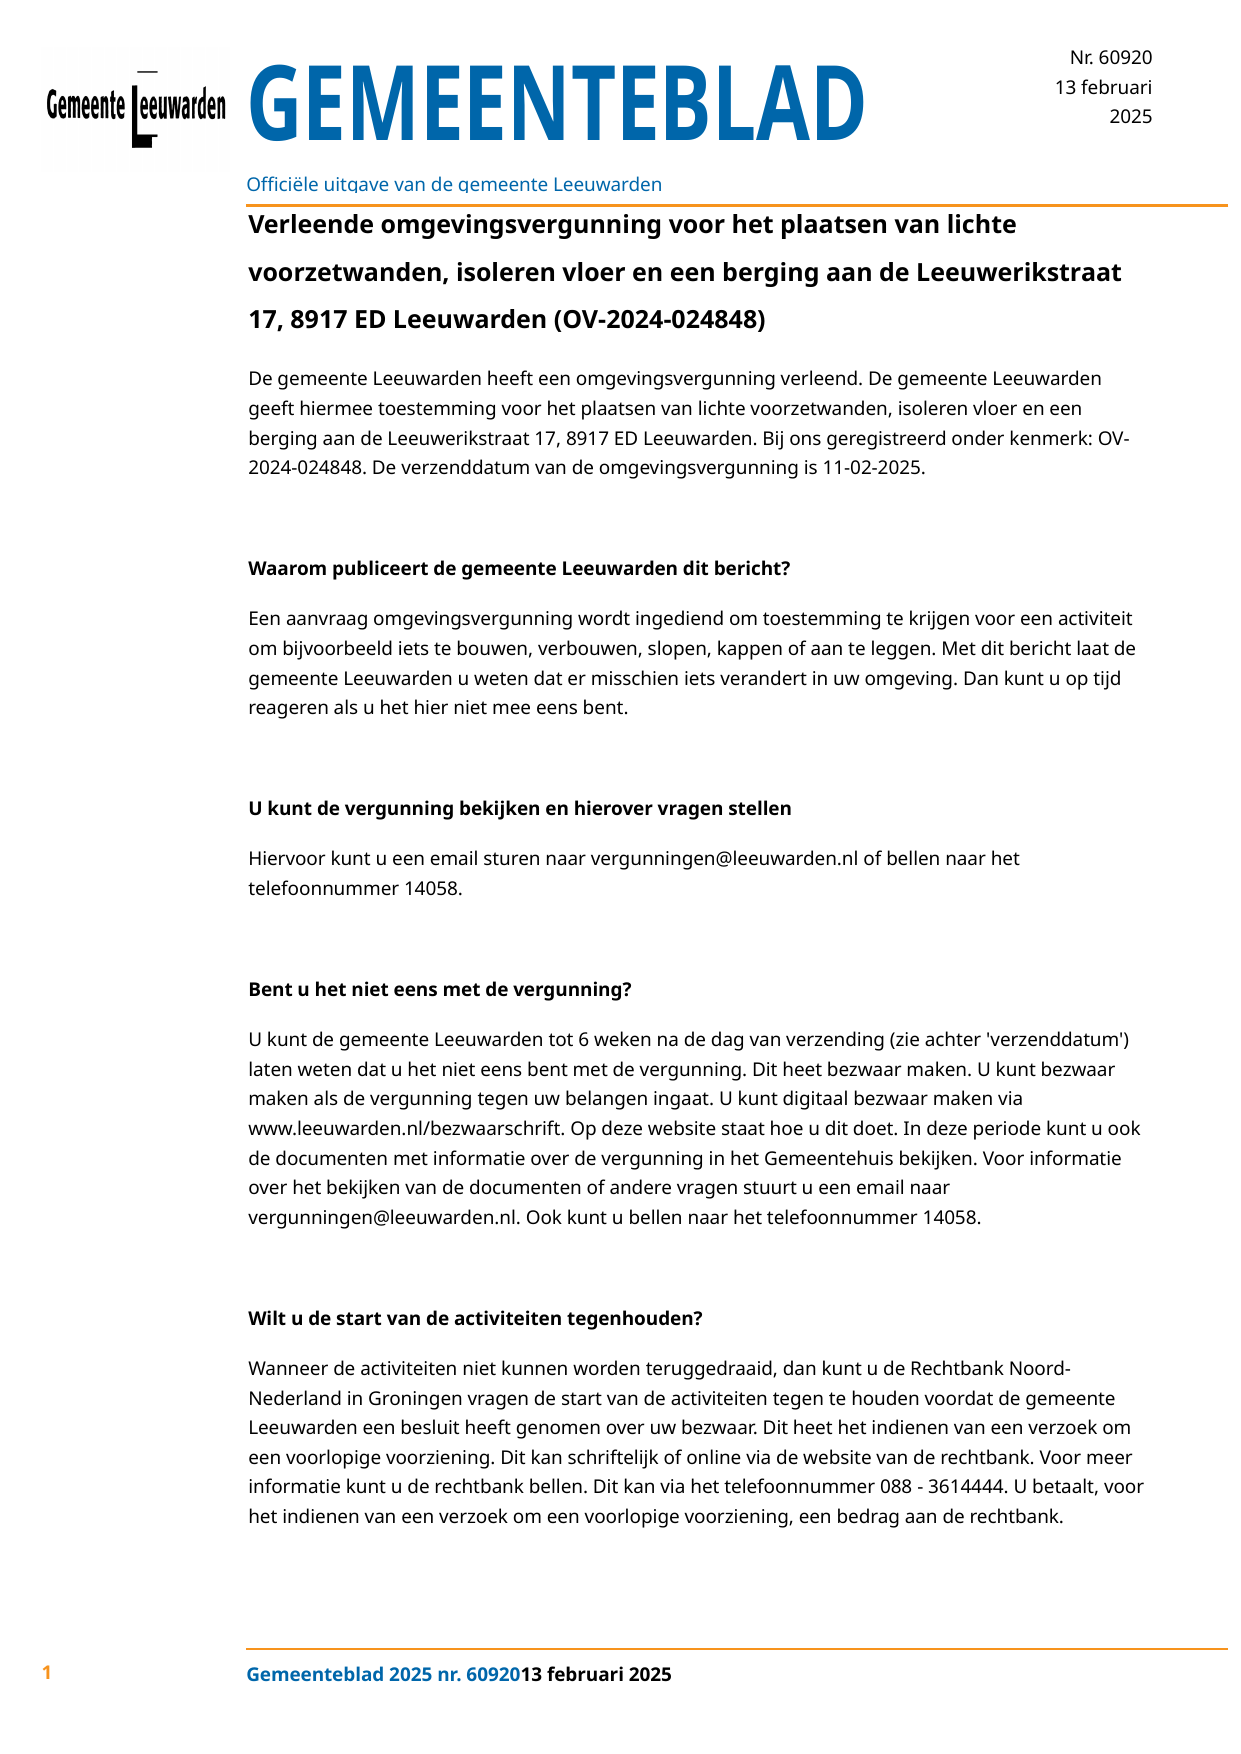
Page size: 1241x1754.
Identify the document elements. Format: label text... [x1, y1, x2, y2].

text U kunt de vergunning bekijken en hierover vragen stellen [248, 795, 1152, 821]
picture [41, 47, 231, 172]
text Verleende omgevingsvergunning voor het plaatsen van lichte voorzetwanden, isoleren vloer en een berging aan de Leeuwerikstraat 17, 8917 ED Leeuwarden (OV-2024-024848) [248, 207, 1152, 336]
text Wanneer de activiteiten niet kunnen worden teruggedraaid, dan kunt u de Rechtbank Noord-Nederland in Groningen vragen de start van de activiteiten tegen te houden voordat de gemeente Leeuwarden een besluit heeft genomen over uw bezwaar. Dit heet het indienen van een verzoek om een voorlopige voorziening. Dit kan schriftelijk of online via de website van de rechtbank. Voor meer informatie kunt u de rechtbank bellen. Dit kan via het telefoonnummer 088 - 3614444. U betaalt, voor het indienen van een verzoek om een voorlopige voorziening, een bedrag aan de rechtbank. [248, 1355, 1152, 1529]
text Waarom publiceert de gemeente Leeuwarden dit bericht? [248, 555, 1152, 581]
text Hiervoor kunt u een email sturen naar vergunningen@leeuwarden.nl of bellen naar het telefoonnummer 14058. [248, 846, 1152, 901]
text Wilt u de start van de activiteiten tegenhouden? [248, 1305, 1152, 1330]
text De gemeente Leeuwarden heeft een omgevingsvergunning verleend. De gemeente Leeuwarden geeft hiermee toestemming voor het plaatsen van lichte voorzetwanden, isoleren vloer en een berging aan de Leeuwerikstraat 17, 8917 ED Leeuwarden. Bij ons geregistreerd onder kenmerk: OV-2024-024848. De verzenddatum van de omgevingsvergunning is 11-02-2025. [248, 366, 1152, 480]
text Bent u het niet eens met de vergunning? [248, 976, 1152, 1002]
text U kunt de gemeente Leeuwarden tot 6 weken na de dag van verzending (zie achter 'verzenddatum') laten weten dat u het niet eens bent met de vergunning. Dit heet bezwaar maken. U kunt bezwaar maken als de vergunning tegen uw belangen ingaat. U kunt digitaal bezwaar maken via www.leeuwarden.nl/bezwaarschrift. Op deze website staat hoe u dit doet. In deze periode kunt u ook de documenten met informatie over de vergunning in het Gemeentehuis bekijken. Voor informatie over het bekijken van de documenten of andere vragen stuurt u een email naar vergunningen@leeuwarden.nl. Ook kunt u bellen naar het telefoonnummer 14058. [248, 1026, 1152, 1229]
text Een aanvraag omgevingsvergunning wordt ingediend om toestemming te krijgen voor een activiteit om bijvoorbeeld iets te bouwen, verbouwen, slopen, kappen of aan te leggen. Met dit bericht laat de gemeente Leeuwarden u weten dat er misschien iets verandert in uw omgeving. Dan kunt u op tijd reageren als u het hier niet mee eens bent. [248, 606, 1152, 720]
